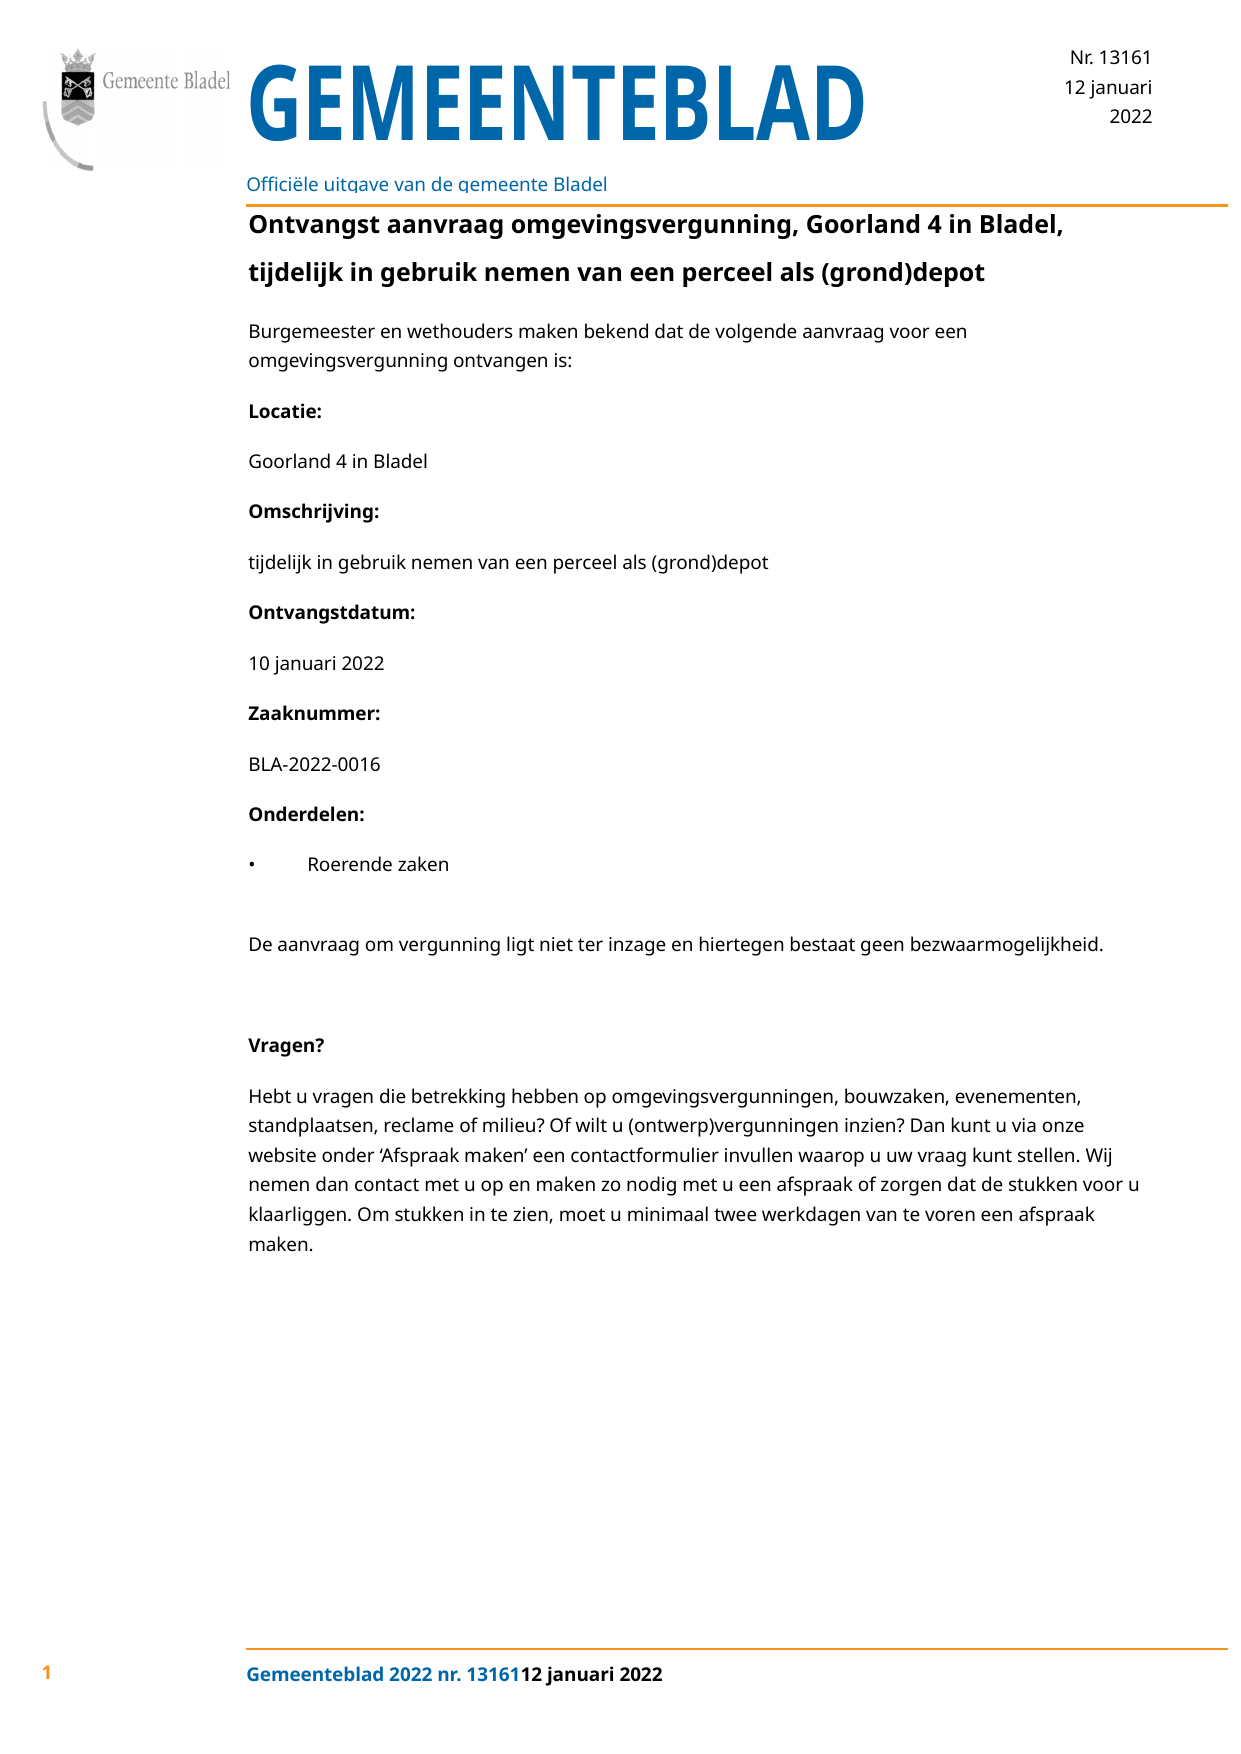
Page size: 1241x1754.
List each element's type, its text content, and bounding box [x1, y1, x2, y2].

text Omschrijving: [248, 499, 1152, 524]
text Ontvangstdatum: [248, 599, 1152, 625]
text Zaaknummer: [248, 700, 1152, 726]
text Vragen? [248, 1032, 1152, 1058]
text 10 januari 2022 [248, 650, 1152, 676]
text Onderdelen: [248, 801, 1152, 827]
picture [41, 47, 231, 172]
text BLA-2022-0016 [248, 751, 1152, 777]
text Goorland 4 in Bladel [248, 448, 1152, 474]
text tijdelijk in gebruik nemen van een perceel als (grond)depot [248, 549, 1152, 575]
text Hebt u vragen die betrekking hebben op omgevingsvergunningen, bouwzaken, evenementen, standplaatsen, reclame of milieu? Of wilt u (ontwerp)vergunningen inzien? Dan kunt u via onze website onder ‘Afspraak maken’ een contactformulier invullen waarop u uw vraag kunt stellen. Wij nemen dan contact met u op en maken zo nodig met u een afspraak of zorgen dat de stukken voor u klaarliggen. Om stukken in te zien, moet u minimaal twee werkdagen van te voren een afspraak maken. [248, 1083, 1152, 1257]
text De aanvraag om vergunning ligt niet ter inzage en hiertegen bestaat geen bezwaarmogelijkheid. [248, 932, 1152, 957]
list Roerende zaken [248, 852, 1152, 877]
text Ontvangst aanvraag omgevingsvergunning, Goorland 4 in Bladel, tijdelijk in gebruik nemen van een perceel als (grond)depot [248, 207, 1152, 288]
text Locatie: [248, 398, 1152, 424]
text Burgemeester en wethouders maken bekend dat de volgende aanvraag voor een omgevingsvergunning ontvangen is: [248, 318, 1152, 373]
